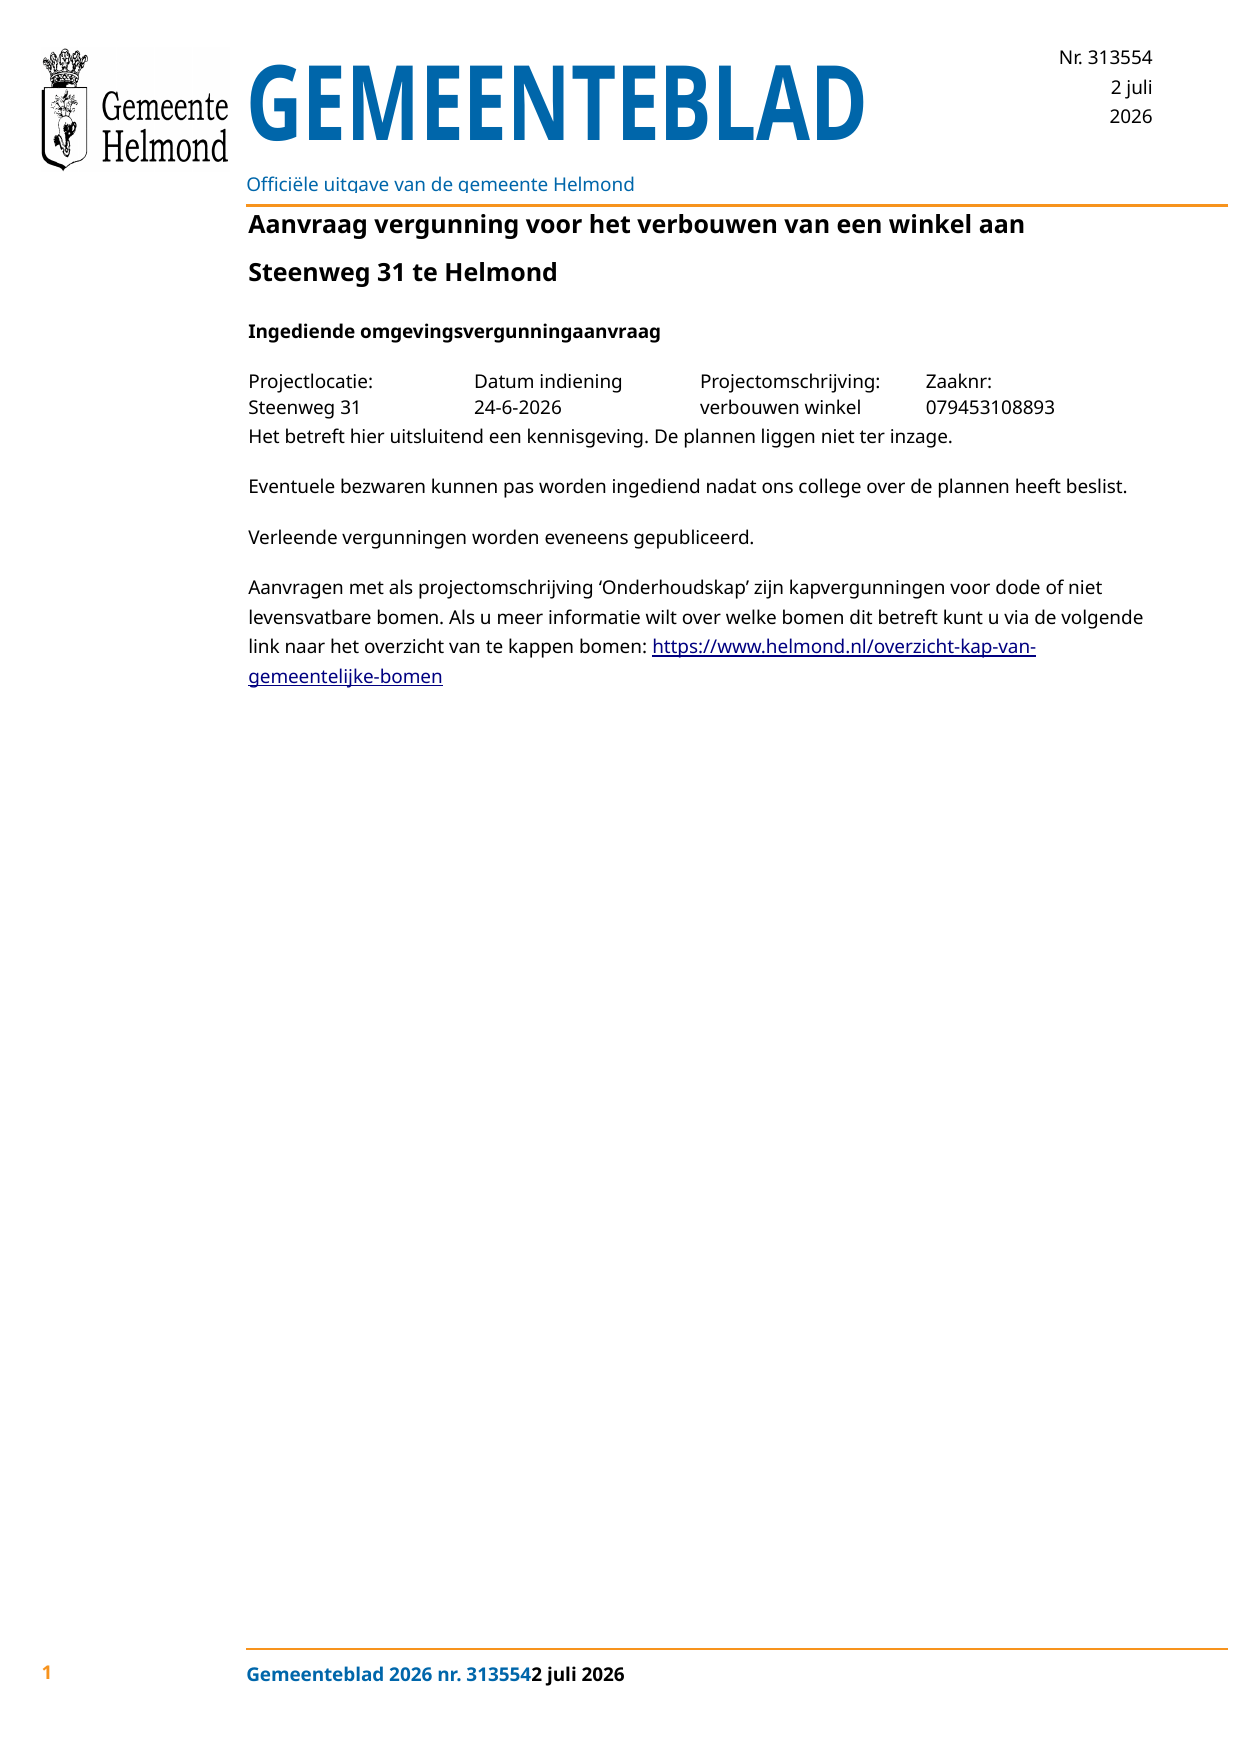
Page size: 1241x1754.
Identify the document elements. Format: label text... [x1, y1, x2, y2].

text Eventuele bezwaren kunnen pas worden ingediend nadat ons college over de plannen heeft beslist. [248, 473, 1152, 499]
text Ingediende omgevingsvergunningaanvraag [248, 318, 1152, 344]
table_cell verbouwen winkel [700, 394, 926, 420]
table_cell 24-6-2026 [474, 394, 700, 420]
table_header Zaaknr: [926, 369, 1152, 394]
text Het betreft hier uitsluitend een kennisgeving. De plannen liggen niet ter inzage. [248, 423, 1152, 449]
table_header Datum indiening [474, 369, 700, 394]
picture [41, 47, 231, 172]
text Verleende vergunningen worden eveneens gepubliceerd. [248, 524, 1152, 550]
text Aanvraag vergunning voor het verbouwen van een winkel aan Steenweg 31 te Helmond [248, 207, 1152, 288]
table_header Projectomschrijving: [700, 369, 926, 394]
table_cell 079453108893 [926, 394, 1152, 420]
table_header Projectlocatie: [248, 369, 474, 394]
text Aanvragen met als projectomschrijving ‘Onderhoudskap’ zijn kapvergunningen voor dode of niet levensvatbare bomen. Als u meer informatie wilt over welke bomen dit betreft kunt u via de volgende link naar het overzicht van te kappen bomen: https://www.helmond.nl/overzicht-kap-van-gemeentelijke-bomen [248, 574, 1152, 689]
table_cell Steenweg 31 [248, 394, 474, 420]
